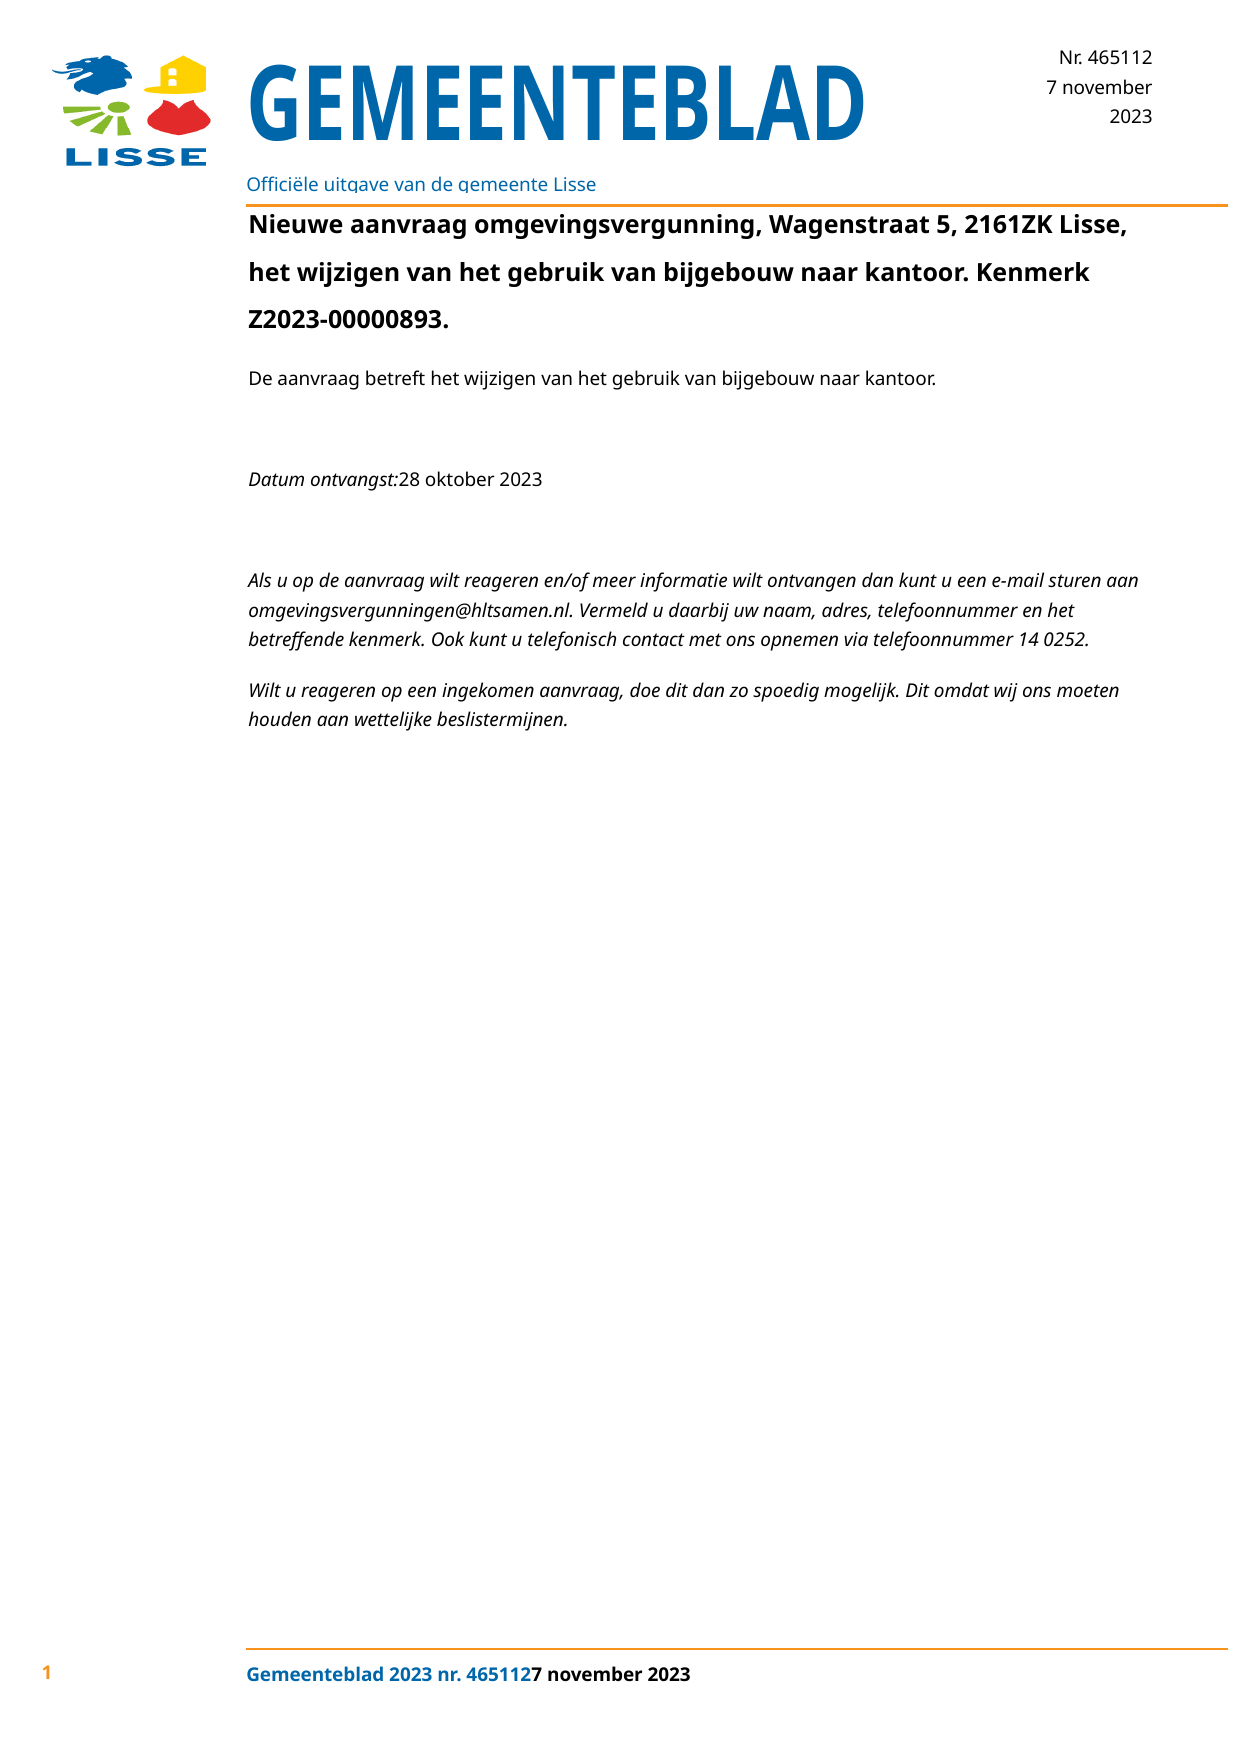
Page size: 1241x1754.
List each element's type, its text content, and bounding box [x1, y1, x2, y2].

text Nieuwe aanvraag omgevingsvergunning, Wagenstraat 5, 2161ZK Lisse, het wijzigen van het gebruik van bijgebouw naar kantoor. Kenmerk Z2023-00000893. [248, 207, 1152, 336]
text Datum ontvangst:28 oktober 2023 [248, 466, 1152, 492]
text Wilt u reageren op een ingekomen aanvraag, doe dit dan zo spoedig mogelijk. Dit omdat wij ons moeten houden aan wettelijke beslistermijnen. [248, 677, 1152, 732]
picture [41, 47, 231, 172]
text Als u op de aanvraag wilt reageren en/of meer informatie wilt ontvangen dan kunt u een e-mail sturen aan omgevingsvergunningen@hltsamen.nl. Vermeld u daarbij uw naam, adres, telefoonnummer en het betreffende kenmerk. Ook kunt u telefonisch contact met ons opnemen via telefoonnummer 14 0252. [248, 567, 1152, 652]
text De aanvraag betreft het wijzigen van het gebruik van bijgebouw naar kantoor. [248, 366, 1152, 391]
